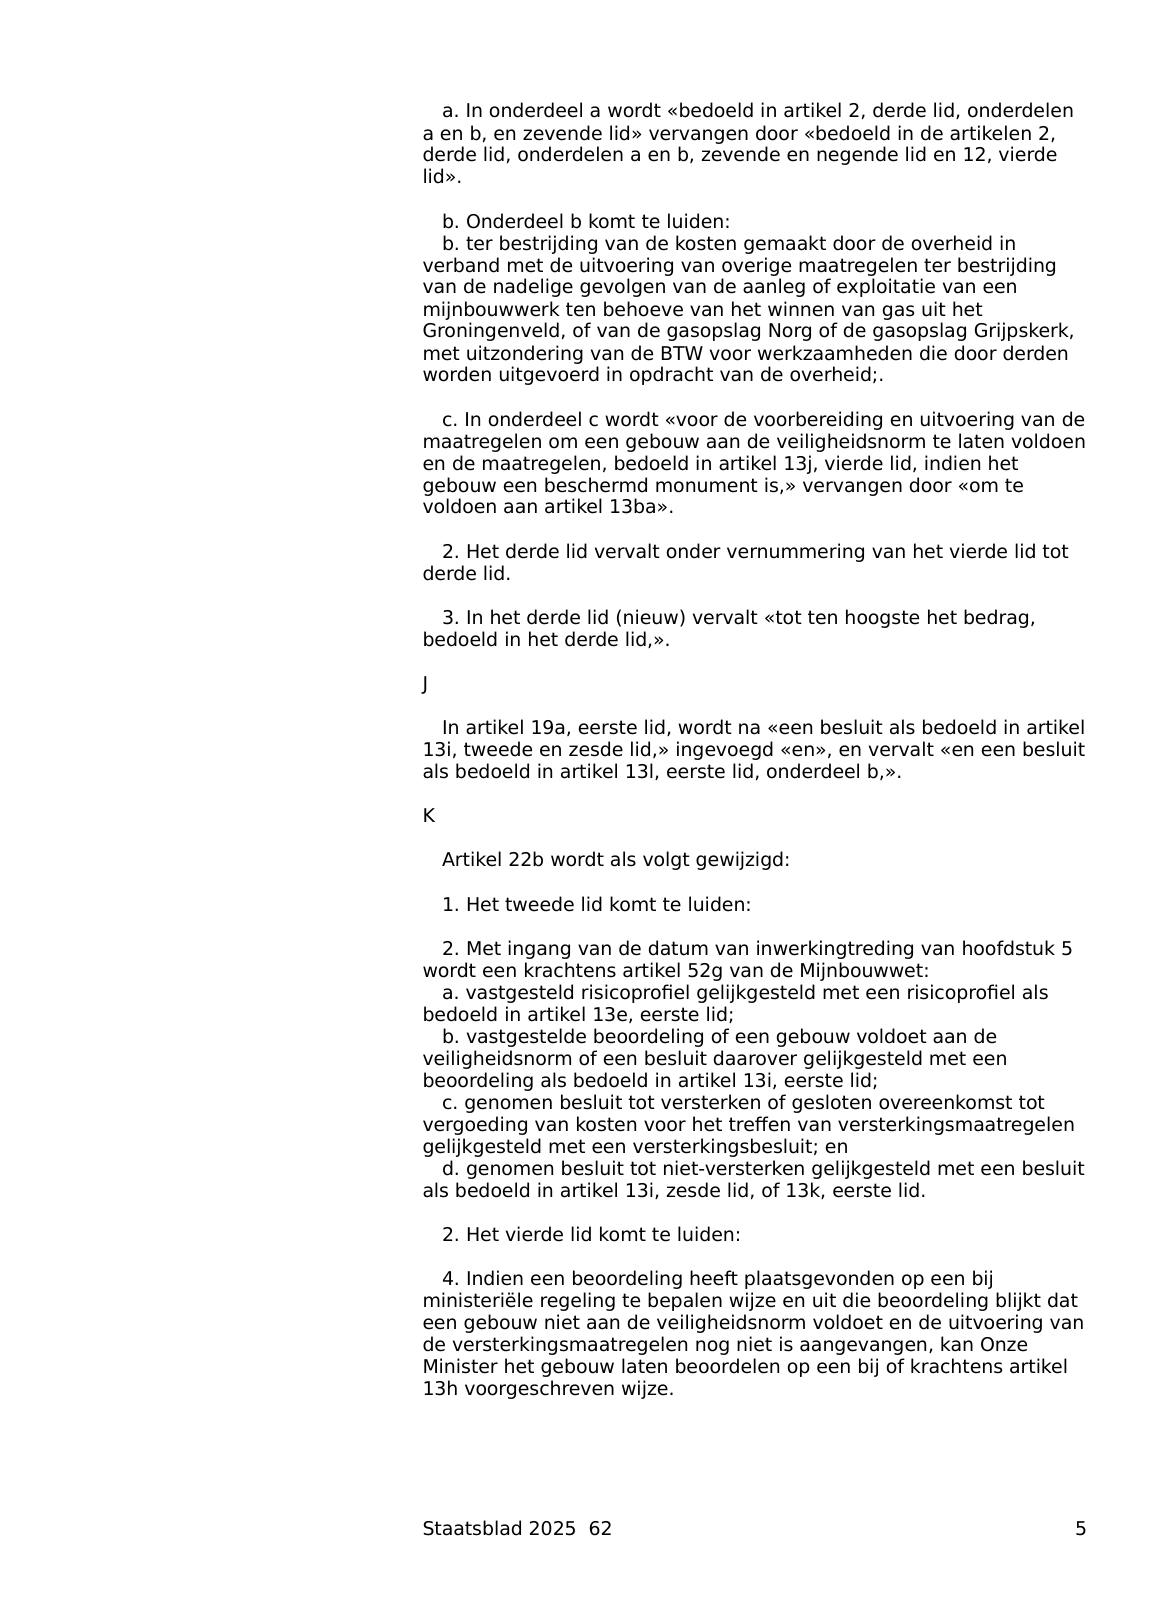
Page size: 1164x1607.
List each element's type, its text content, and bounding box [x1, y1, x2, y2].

text Artikel 22b wordt als volgt gewijzigd: [422, 849, 1087, 871]
text 4. Indien een beoordeling heeft plaatsgevonden op een bij ministeriële regeling te bepalen wijze en uit die beoordeling blijkt dat een gebouw niet aan de veiligheidsnorm voldoet en de uitvoering van de versterkingsmaatregelen nog niet is aangevangen, kan Onze Minister het gebouw laten beoordelen op een bij of krachtens artikel 13h voorgeschreven wijze. [422, 1268, 1087, 1400]
text 1. Het tweede lid komt te luiden: [422, 893, 1087, 916]
text 2. Het vierde lid komt te luiden: [422, 1224, 1087, 1246]
text 2. Met ingang van de datum van inwerkingtreding van hoofdstuk 5 wordt een krachtens artikel 52g van de Mijnbouwwet: [422, 938, 1087, 982]
text a. vastgesteld risicoprofiel gelijkgesteld met een risicoprofiel als bedoeld in artikel 13e, eerste lid; [422, 982, 1087, 1026]
text 3. In het derde lid (nieuw) vervalt «tot ten hoogste het bedrag, bedoeld in het derde lid,». [422, 607, 1087, 651]
text b. ter bestrijding van de kosten gemaakt door de overheid in verband met de uitvoering van overige maatregelen ter bestrijding van de nadelige gevolgen van de aanleg of exploitatie van een mijnbouwwerk ten behoeve van het winnen van gas uit het Groningenveld, of van de gasopslag Norg of de gasopslag Grijpskerk, met uitzondering van de BTW voor werkzaamheden die door derden worden uitgevoerd in opdracht van de overheid;. [422, 232, 1087, 386]
text b. Onderdeel b komt te luiden: [422, 211, 1087, 232]
text c. In onderdeel c wordt «voor de voorbereiding en uitvoering van de maatregelen om een gebouw aan de veiligheidsnorm te laten voldoen en de maatregelen, bedoeld in artikel 13j, vierde lid, indien het gebouw een beschermd monument is,» vervangen door «om te voldoen aan artikel 13ba». [422, 408, 1087, 518]
text d. genomen besluit tot niet-versterken gelijkgesteld met een besluit als bedoeld in artikel 13i, zesde lid, of 13k, eerste lid. [422, 1157, 1087, 1201]
text J [422, 673, 1087, 695]
text K [422, 805, 1087, 827]
text a. In onderdeel a wordt «bedoeld in artikel 2, derde lid, onderdelen a en b, en zevende lid» vervangen door «bedoeld in de artikelen 2, derde lid, onderdelen a en b, zevende en negende lid en 12, vierde lid». [422, 100, 1087, 188]
text b. vastgestelde beoordeling of een gebouw voldoet aan de veiligheidsnorm of een besluit daarover gelijkgesteld met een beoordeling als bedoeld in artikel 13i, eerste lid; [422, 1026, 1087, 1092]
text 2. Het derde lid vervalt onder vernummering van het vierde lid tot derde lid. [422, 541, 1087, 584]
text c. genomen besluit tot versterken of gesloten overeenkomst tot vergoeding van kosten voor het treffen van versterkingsmaatregelen gelijkgesteld met een versterkingsbesluit; en [422, 1092, 1087, 1157]
text In artikel 19a, eerste lid, wordt na «een besluit als bedoeld in artikel 13i, tweede en zesde lid,» ingevoegd «en», en vervalt «en een besluit als bedoeld in artikel 13l, eerste lid, onderdeel b,». [422, 717, 1087, 783]
